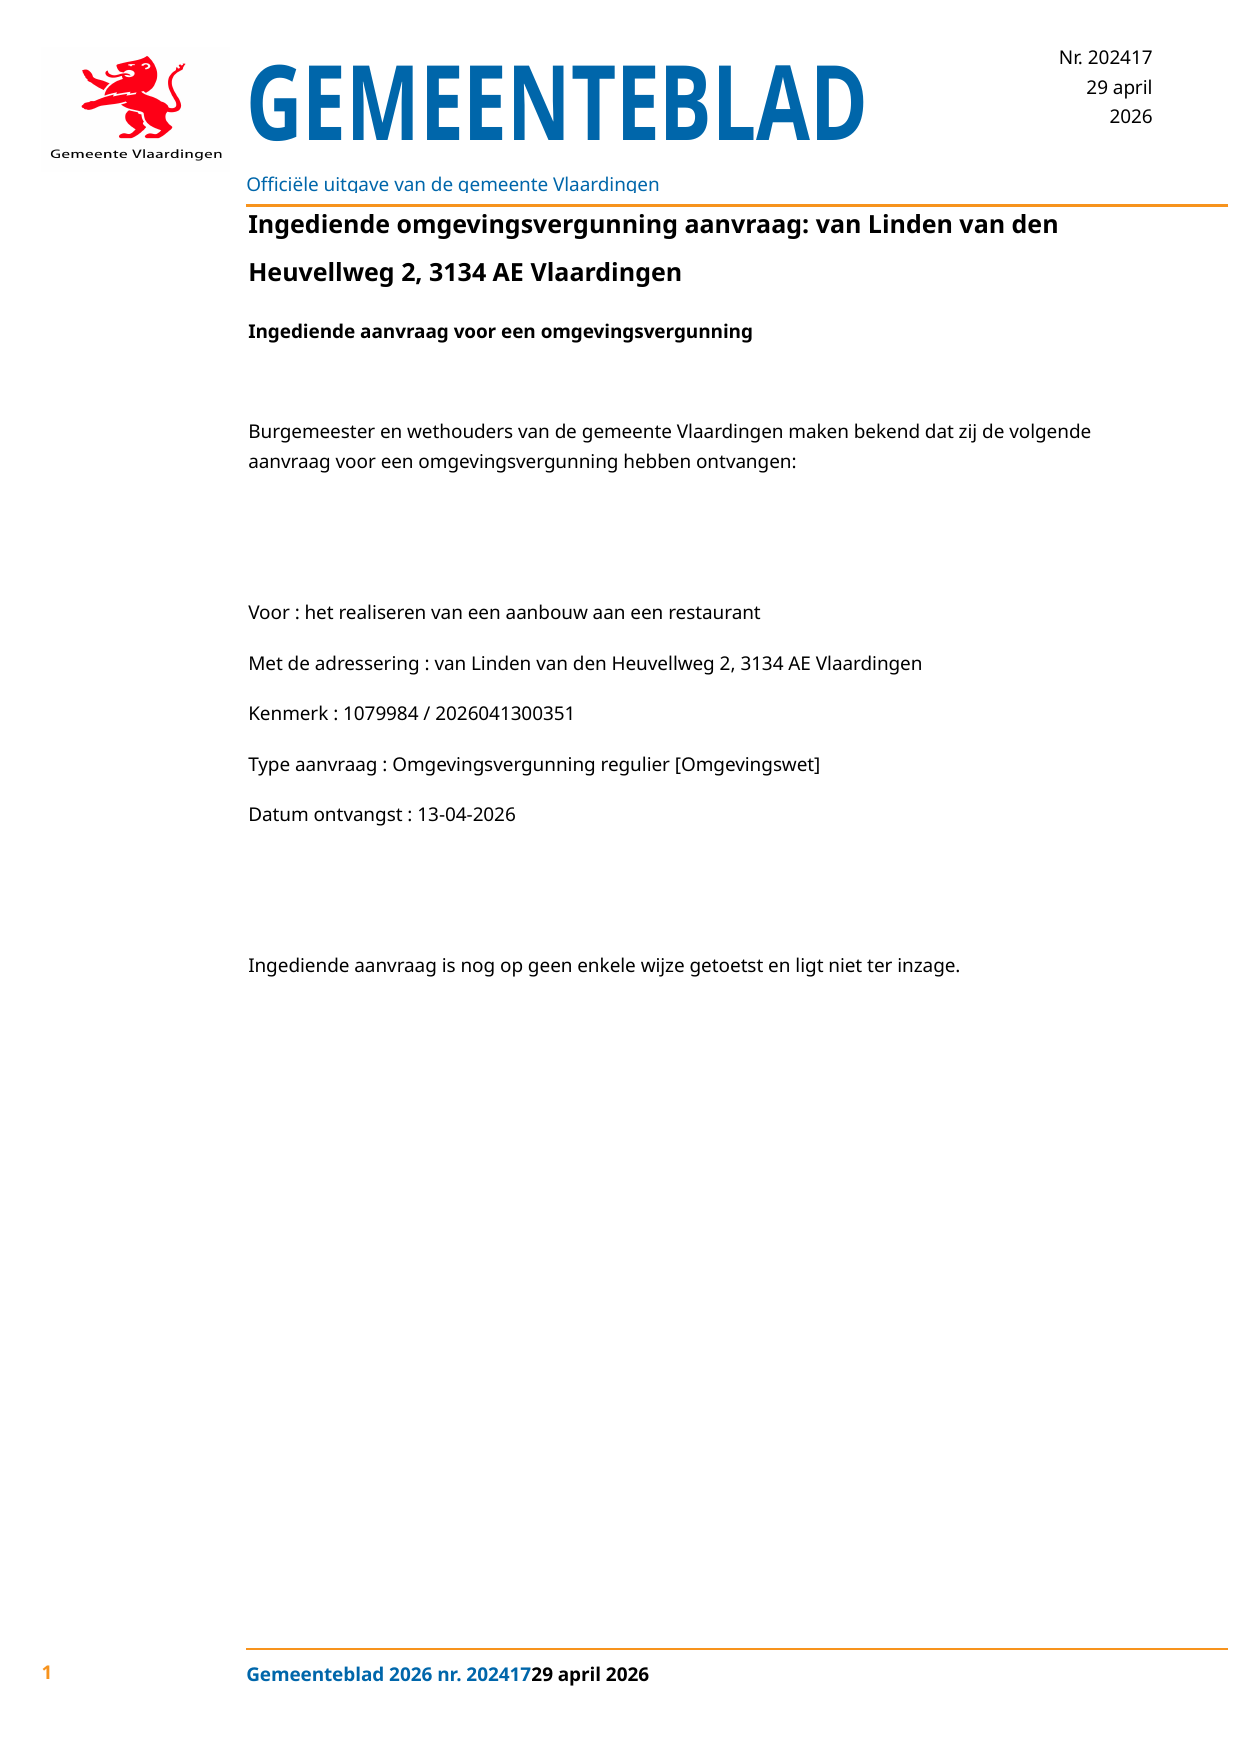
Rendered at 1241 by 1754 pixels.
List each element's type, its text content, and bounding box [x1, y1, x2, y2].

text Ingediende omgevingsvergunning aanvraag: van Linden van den Heuvellweg 2, 3134 AE Vlaardingen [248, 207, 1152, 288]
text Ingediende aanvraag is nog op geen enkele wijze getoetst en ligt niet ter inzage. [248, 952, 1152, 978]
text Burgemeester en wethouders van de gemeente Vlaardingen maken bekend dat zij de volgende aanvraag voor een omgevingsvergunning hebben ontvangen: [248, 419, 1152, 474]
picture [41, 47, 231, 172]
text Datum ontvangst : 13-04-2026 [248, 801, 1152, 827]
text Type aanvraag : Omgevingsvergunning regulier [Omgevingswet] [248, 751, 1152, 777]
text Met de adressering : van Linden van den Heuvellweg 2, 3134 AE Vlaardingen [248, 650, 1152, 676]
text Ingediende aanvraag voor een omgevingsvergunning [248, 318, 1152, 344]
text Kenmerk : 1079984 / 2026041300351 [248, 700, 1152, 726]
text Voor : het realiseren van een aanbouw aan een restaurant [248, 599, 1152, 625]
